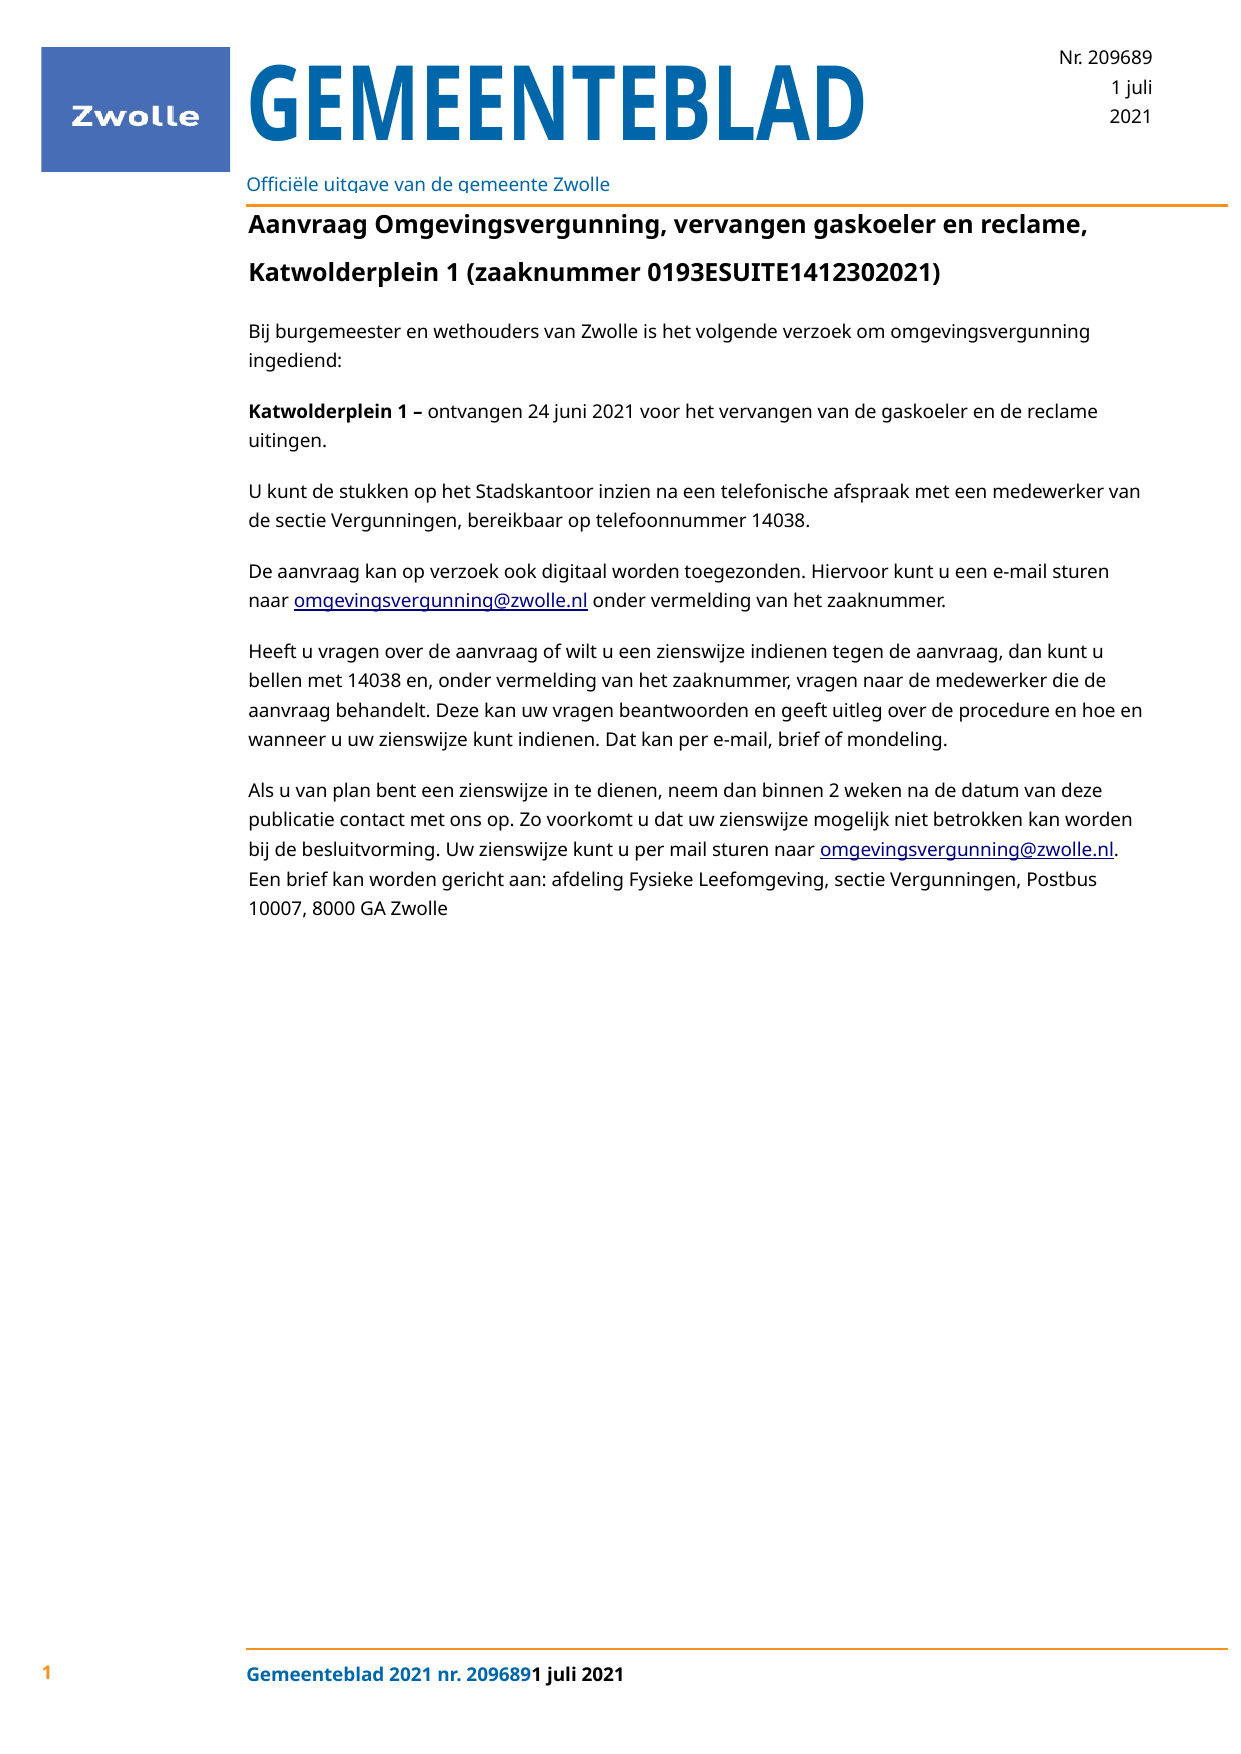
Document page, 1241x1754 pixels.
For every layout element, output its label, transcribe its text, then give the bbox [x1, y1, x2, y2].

text Als u van plan bent een zienswijze in te dienen, neem dan binnen 2 weken na de datum van deze publicatie contact met ons op. Zo voorkomt u dat uw zienswijze mogelijk niet betrokken kan worden bij de besluitvorming. Uw zienswijze kunt u per mail sturen naar omgevingsvergunning@zwolle.nl. Een brief kan worden gericht aan: afdeling Fysieke Leefomgeving, sectie Vergunningen, Postbus 10007, 8000 GA Zwolle [248, 777, 1152, 921]
picture [41, 47, 231, 172]
text Katwolderplein 1 – ontvangen 24 juni 2021 voor het vervangen van de gaskoeler en de reclame uitingen. [248, 398, 1152, 453]
text Bij burgemeester en wethouders van Zwolle is het volgende verzoek om omgevingsvergunning ingediend: [248, 318, 1152, 373]
text U kunt de stukken op het Stadskantoor inzien na een telefonische afspraak met een medewerker van de sectie Vergunningen, bereikbaar op telefoonnummer 14038. [248, 478, 1152, 533]
text De aanvraag kan op verzoek ook digitaal worden toegezonden. Hiervoor kunt u een e-mail sturen naar omgevingsvergunning@zwolle.nl onder vermelding van het zaaknummer. [248, 558, 1152, 613]
text Heeft u vragen over de aanvraag of wilt u een zienswijze indienen tegen de aanvraag, dan kunt u bellen met 14038 en, onder vermelding van het zaaknummer, vragen naar de medewerker die de aanvraag behandelt. Deze kan uw vragen beantwoorden en geeft uitleg over de procedure en hoe en wanneer u uw zienswijze kunt indienen. Dat kan per e-mail, brief of mondeling. [248, 638, 1152, 752]
text Aanvraag Omgevingsvergunning, vervangen gaskoeler en reclame, Katwolderplein 1 (zaaknummer 0193ESUITE1412302021) [248, 207, 1152, 288]
